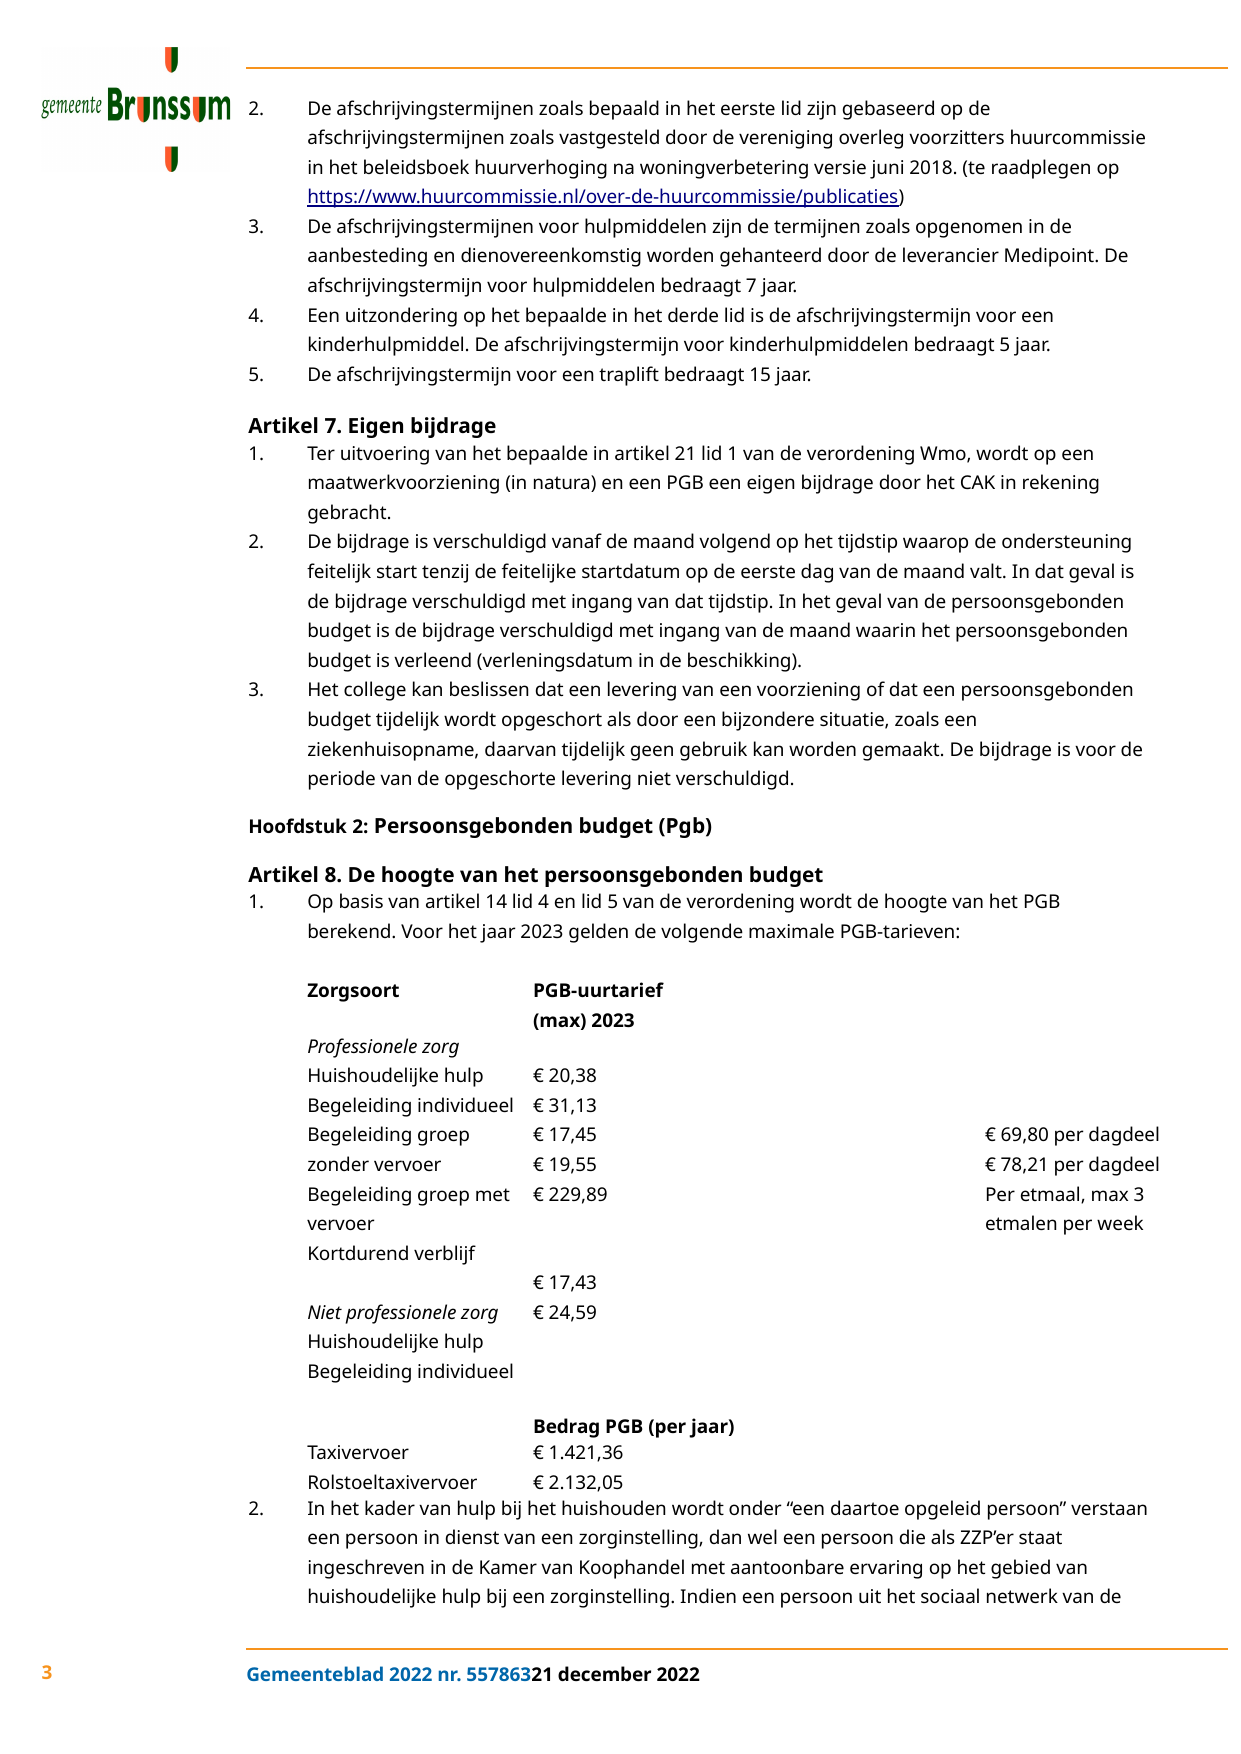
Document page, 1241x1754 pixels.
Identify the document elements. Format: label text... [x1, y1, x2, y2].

list De afschrijvingstermijnen voor hulpmiddelen zijn de termijnen zoals opgenomen in de aanbesteding en dienovereenkomstig worden gehanteerd door de leverancier Medipoint. De afschrijvingstermijn voor hulpmiddelen bedraagt 7 jaar. [248, 213, 1152, 298]
picture [41, 47, 231, 172]
table_header Zorgsoort [307, 978, 533, 1033]
table_cell € 1.421,36 € 2.132,05 [533, 1439, 985, 1494]
table_cell € 69,80 per dagdeel € 78,21 per dagdeel Per etmaal, max 3 etmalen per week [985, 1033, 1211, 1413]
text Artikel 8. De hoogte van het persoonsgebonden budget [248, 860, 1152, 889]
list Ter uitvoering van het bepaalde in artikel 21 lid 1 van de verordening Wmo, wordt op een maatwerkvoorziening (in natura) en een PGB een eigen bijdrage door het CAK in rekening gebracht. [248, 440, 1152, 525]
table_cell [985, 1439, 1211, 1494]
list De bijdrage is verschuldigd vanaf de maand volgend op het tijdstip waarop de ondersteuning feitelijk start tenzij de feitelijke startdatum op de eerste dag van de maand valt. In dat geval is de bijdrage verschuldigd met ingang van dat tijdstip. In het geval van de persoonsgebonden budget is de bijdrage verschuldigd met ingang van de maand waarin het persoonsgebonden budget is verleend (verleningsdatum in de beschikking). [248, 529, 1152, 673]
text Artikel 7. Eigen bijdrage [248, 411, 1152, 440]
table_header PGB-uurtarief (max) 2023 [533, 978, 985, 1033]
text Hoofdstuk 2: Persoonsgebonden budget (Pgb) [248, 811, 1152, 839]
table_cell Professionele zorg Huishoudelijke hulp Begeleiding individueel Begeleiding groep zonder vervoer Begeleiding groep met vervoer Kortdurend verblijf Niet professionele zorg Huishoudelijke hulp Begeleiding individueel [307, 1033, 533, 1413]
list De afschrijvingstermijnen zoals bepaald in het eerste lid zijn gebaseerd op de afschrijvingstermijnen zoals vastgesteld door de vereniging overleg voorzitters huurcommissie in het beleidsboek huurverhoging na woningverbetering versie juni 2018. (te raadplegen op https://www.huurcommissie.nl/over-de-huurcommissie/publicaties) [248, 95, 1152, 209]
list In het kader van hulp bij het huishouden wordt onder “een daartoe opgeleid persoon” verstaan een persoon in dienst van een zorginstelling, dan wel een persoon die als ZZP’er staat ingeschreven in de Kamer van Koophandel met aantoonbare ervaring op het gebied van huishoudelijke hulp bij een zorginstelling. Indien een persoon uit het sociaal netwerk van de [248, 1495, 1152, 1609]
table_cell [985, 1414, 1211, 1439]
table_cell [307, 1414, 533, 1439]
table_cell Bedrag PGB (per jaar) [533, 1414, 985, 1439]
list Een uitzondering op het bepaalde in het derde lid is de afschrijvingstermijn voor een kinderhulpmiddel. De afschrijvingstermijn voor kinderhulpmiddelen bedraagt 5 jaar. [248, 302, 1152, 357]
list Het college kan beslissen dat een levering van een voorziening of dat een persoonsgebonden budget tijdelijk wordt opgeschort als door een bijzondere situatie, zoals een ziekenhuisopname, daarvan tijdelijk geen gebruik kan worden gemaakt. De bijdrage is voor de periode van de opgeschorte levering niet verschuldigd. [248, 677, 1152, 791]
table_cell Taxivervoer Rolstoeltaxivervoer [307, 1439, 533, 1494]
list Op basis van artikel 14 lid 4 en lid 5 van de verordening wordt de hoogte van het PGB berekend. Voor het jaar 2023 gelden de volgende maximale PGB-tarieven: [248, 889, 1152, 944]
table_header [985, 978, 1211, 1033]
table_cell € 20,38 € 31,13 € 17,45 € 19,55 € 229,89 € 17,43 € 24,59 [533, 1033, 985, 1413]
list De afschrijvingstermijn voor een traplift bedraagt 15 jaar. [248, 361, 1152, 387]
